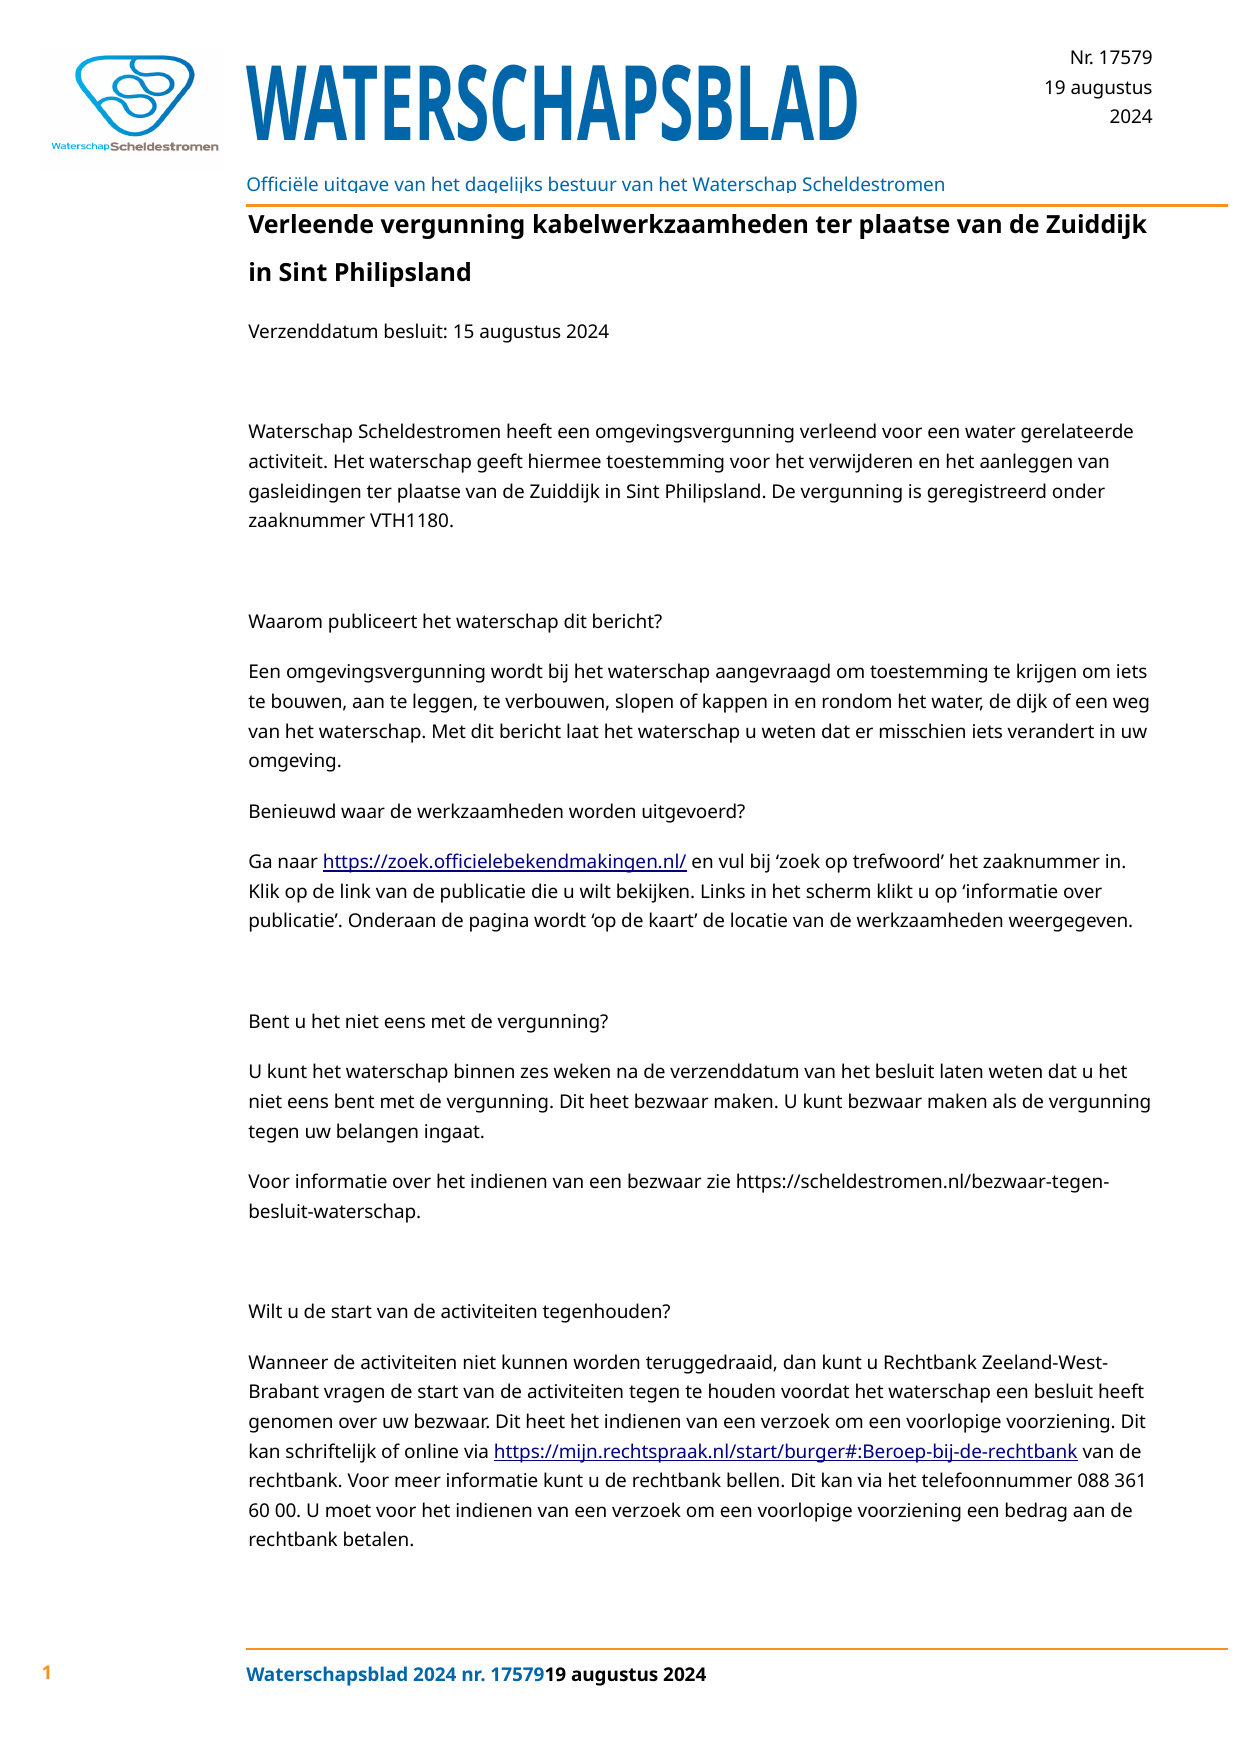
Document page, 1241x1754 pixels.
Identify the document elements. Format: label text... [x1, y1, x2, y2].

picture [41, 47, 231, 172]
text Wanneer de activiteiten niet kunnen worden teruggedraaid, dan kunt u Rechtbank Zeeland-West-Brabant vragen de start van de activiteiten tegen te houden voordat het waterschap een besluit heeft genomen over uw bezwaar. Dit heet het indienen van een verzoek om een voorlopige voorziening. Dit kan schriftelijk of online via https://mijn.rechtspraak.nl/start/burger#:Beroep-bij-de-rechtbank van de rechtbank. Voor meer informatie kunt u de rechtbank bellen. Dit kan via het telefoonnummer 088 361 60 00. U moet voor het indienen van een verzoek om een voorlopige voorziening een bedrag aan de rechtbank betalen. [248, 1349, 1152, 1552]
text Een omgevingsvergunning wordt bij het waterschap aangevraagd om toestemming te krijgen om iets te bouwen, aan te leggen, te verbouwen, slopen of kappen in en rondom het water, de dijk of een weg van het waterschap. Met dit bericht laat het waterschap u weten dat er misschien iets verandert in uw omgeving. [248, 659, 1152, 773]
text Voor informatie over het indienen van een bezwaar zie https://scheldestromen.nl/bezwaar-tegen-besluit-waterschap. [248, 1168, 1152, 1224]
text Waarom publiceert het waterschap dit bericht? [248, 608, 1152, 634]
text Bent u het niet eens met de vergunning? [248, 1008, 1152, 1034]
text Verleende vergunning kabelwerkzaamheden ter plaatse van de Zuiddijk in Sint Philipsland [248, 207, 1152, 288]
text Benieuwd waar de werkzaamheden worden uitgevoerd? [248, 798, 1152, 824]
text Verzenddatum besluit: 15 augustus 2024 [248, 318, 1152, 344]
text U kunt het waterschap binnen zes weken na de verzenddatum van het besluit laten weten dat u het niet eens bent met de vergunning. Dit heet bezwaar maken. U kunt bezwaar maken als de vergunning tegen uw belangen ingaat. [248, 1059, 1152, 1144]
text Wilt u de start van de activiteiten tegenhouden? [248, 1299, 1152, 1324]
text Ga naar https://zoek.officielebekendmakingen.nl/ en vul bij ‘zoek op trefwoord’ het zaaknummer in. Klik op de link van de publicatie die u wilt bekijken. Links in het scherm klikt u op ‘informatie over publicatie’. Onderaan de pagina wordt ‘op de kaart’ de locatie van de werkzaamheden weergegeven. [248, 848, 1152, 933]
text Waterschap Scheldestromen heeft een omgevingsvergunning verleend voor een water gerelateerde activiteit. Het waterschap geeft hiermee toestemming voor het verwijderen en het aanleggen van gasleidingen ter plaatse van de Zuiddijk in Sint Philipsland. De vergunning is geregistreerd onder zaaknummer VTH1180. [248, 419, 1152, 533]
